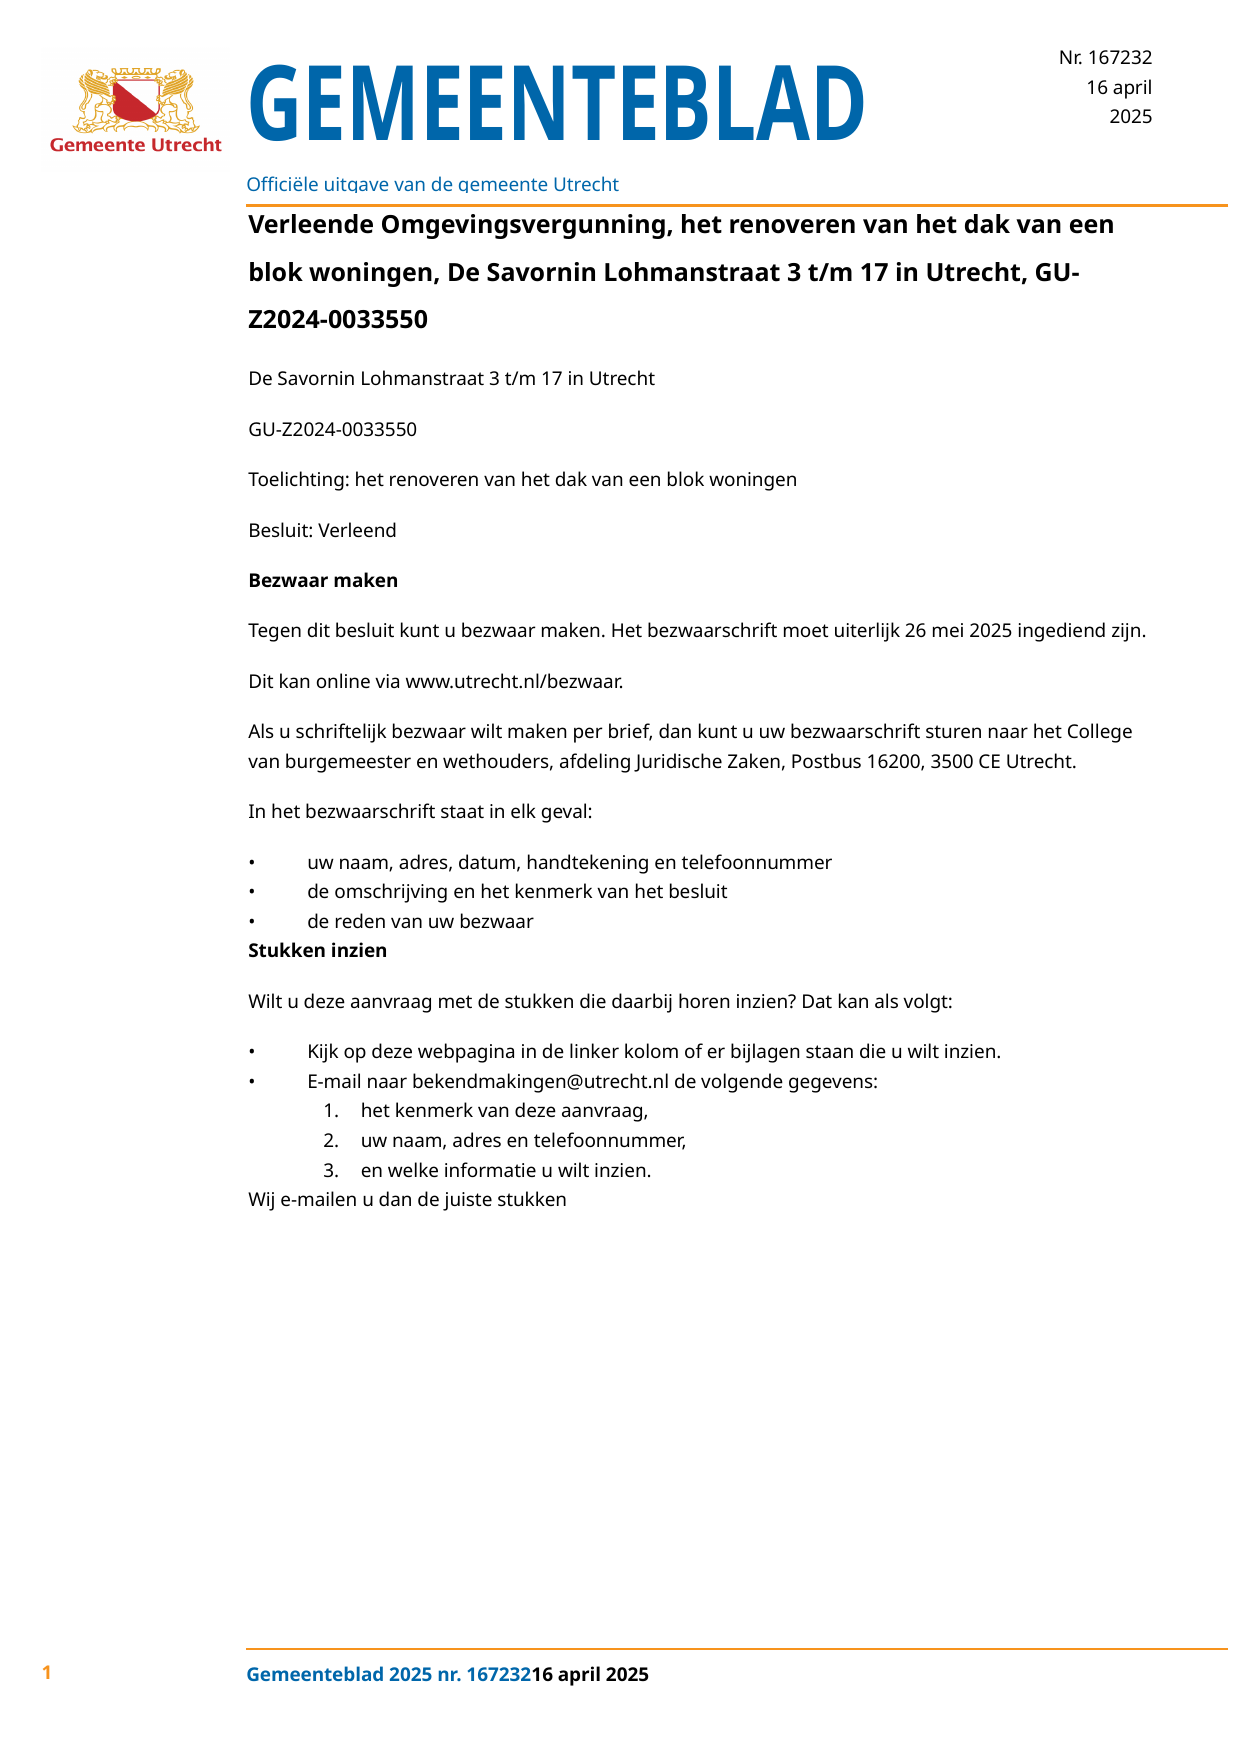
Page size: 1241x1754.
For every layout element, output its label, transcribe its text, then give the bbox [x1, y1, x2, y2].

text Wij e-mailen u dan de juiste stukken [248, 1186, 1152, 1212]
list de omschrijving en het kenmerk van het besluit [248, 878, 1152, 904]
text In het bezwaarschrift staat in elk geval: [248, 798, 1152, 824]
text Bezwaar maken [248, 567, 1152, 593]
text De Savornin Lohmanstraat 3 t/m 17 in Utrecht [248, 366, 1152, 391]
list uw naam, adres, datum, handtekening en telefoonnummer [248, 849, 1152, 874]
list en welke informatie u wilt inzien. [323, 1157, 1152, 1182]
text Toelichting: het renoveren van het dak van een blok woningen [248, 466, 1152, 492]
text Tegen dit besluit kunt u bezwaar maken. Het bezwaarschrift moet uiterlijk 26 mei 2025 ingediend zijn. [248, 618, 1152, 643]
list het kenmerk van deze aanvraag, [323, 1098, 1152, 1123]
text Stukken inzien [248, 938, 1152, 963]
text Verleende Omgevingsvergunning, het renoveren van het dak van een blok woningen, De Savornin Lohmanstraat 3 t/m 17 in Utrecht, GU-Z2024-0033550 [248, 207, 1152, 336]
text GU-Z2024-0033550 [248, 416, 1152, 442]
list de reden van uw bezwaar [248, 908, 1152, 934]
list Kijk op deze webpagina in de linker kolom of er bijlagen staan die u wilt inzien. [248, 1038, 1152, 1064]
text Besluit: Verleend [248, 517, 1152, 542]
text Als u schriftelijk bezwaar wilt maken per brief, dan kunt u uw bezwaarschrift sturen naar het College van burgemeester en wethouders, afdeling Juridische Zaken, Postbus 16200, 3500 CE Utrecht. [248, 718, 1152, 774]
list E-mail naar bekendmakingen@utrecht.nl de volgende gegevens: [248, 1068, 1152, 1094]
text Wilt u deze aanvraag met de stukken die daarbij horen inzien? Dat kan als volgt: [248, 988, 1152, 1014]
list uw naam, adres en telefoonnummer, [323, 1127, 1152, 1153]
picture [41, 47, 231, 172]
text Dit kan online via www.utrecht.nl/bezwaar. [248, 668, 1152, 694]
